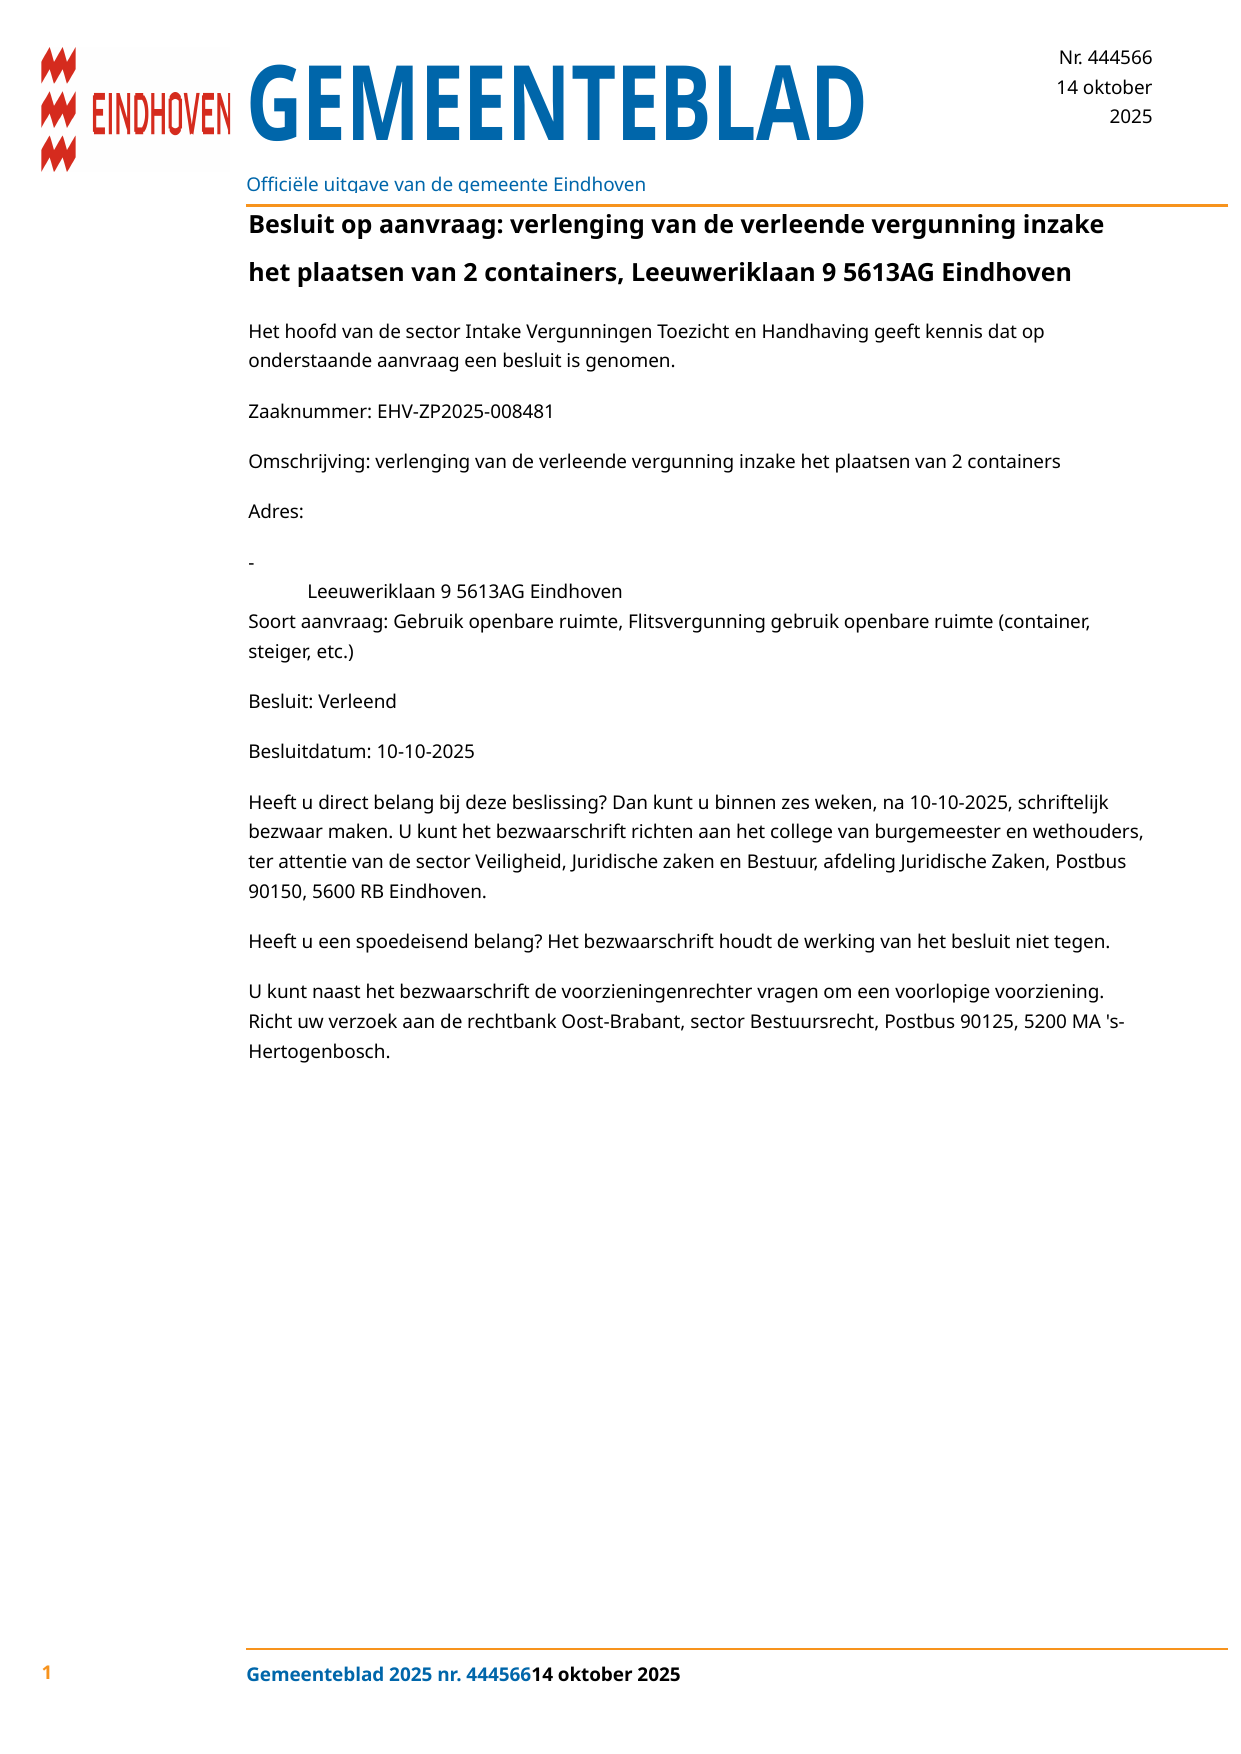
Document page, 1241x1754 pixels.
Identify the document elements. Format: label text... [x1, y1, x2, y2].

text Heeft u direct belang bij deze beslissing? Dan kunt u binnen zes weken, na 10-10-2025, schriftelijk bezwaar maken. U kunt het bezwaarschrift richten aan het college van burgemeester en wethouders, ter attentie van de sector Veiligheid, Juridische zaken en Bestuur, afdeling Juridische Zaken, Postbus 90150, 5600 RB Eindhoven. [248, 789, 1152, 904]
text Omschrijving: verlenging van de verleende vergunning inzake het plaatsen van 2 containers [248, 448, 1152, 474]
text Soort aanvraag: Gebruik openbare ruimte, Flitsvergunning gebruik openbare ruimte (container, steiger, etc.) [248, 608, 1152, 664]
list Leeuweriklaan 9 5613AG Eindhoven [248, 579, 1152, 604]
text Zaaknummer: EHV-ZP2025-008481 [248, 398, 1152, 424]
text Adres: [248, 499, 1152, 524]
text Besluitdatum: 10-10-2025 [248, 739, 1152, 764]
text Besluit op aanvraag: verlenging van de verleende vergunning inzake het plaatsen van 2 containers, Leeuweriklaan 9 5613AG Eindhoven [248, 207, 1152, 288]
text Besluit: Verleend [248, 688, 1152, 714]
text Heeft u een spoedeisend belang? Het bezwaarschrift houdt de werking van het besluit niet tegen. [248, 928, 1152, 954]
text U kunt naast het bezwaarschrift de voorzieningenrechter vragen om een voorlopige voorziening. Richt uw verzoek aan de rechtbank Oost-Brabant, sector Bestuursrecht, Postbus 90125, 5200 MA 's-Hertogenbosch. [248, 979, 1152, 1064]
picture [41, 47, 231, 172]
text Het hoofd van de sector Intake Vergunningen Toezicht en Handhaving geeft kennis dat op onderstaande aanvraag een besluit is genomen. [248, 318, 1152, 373]
